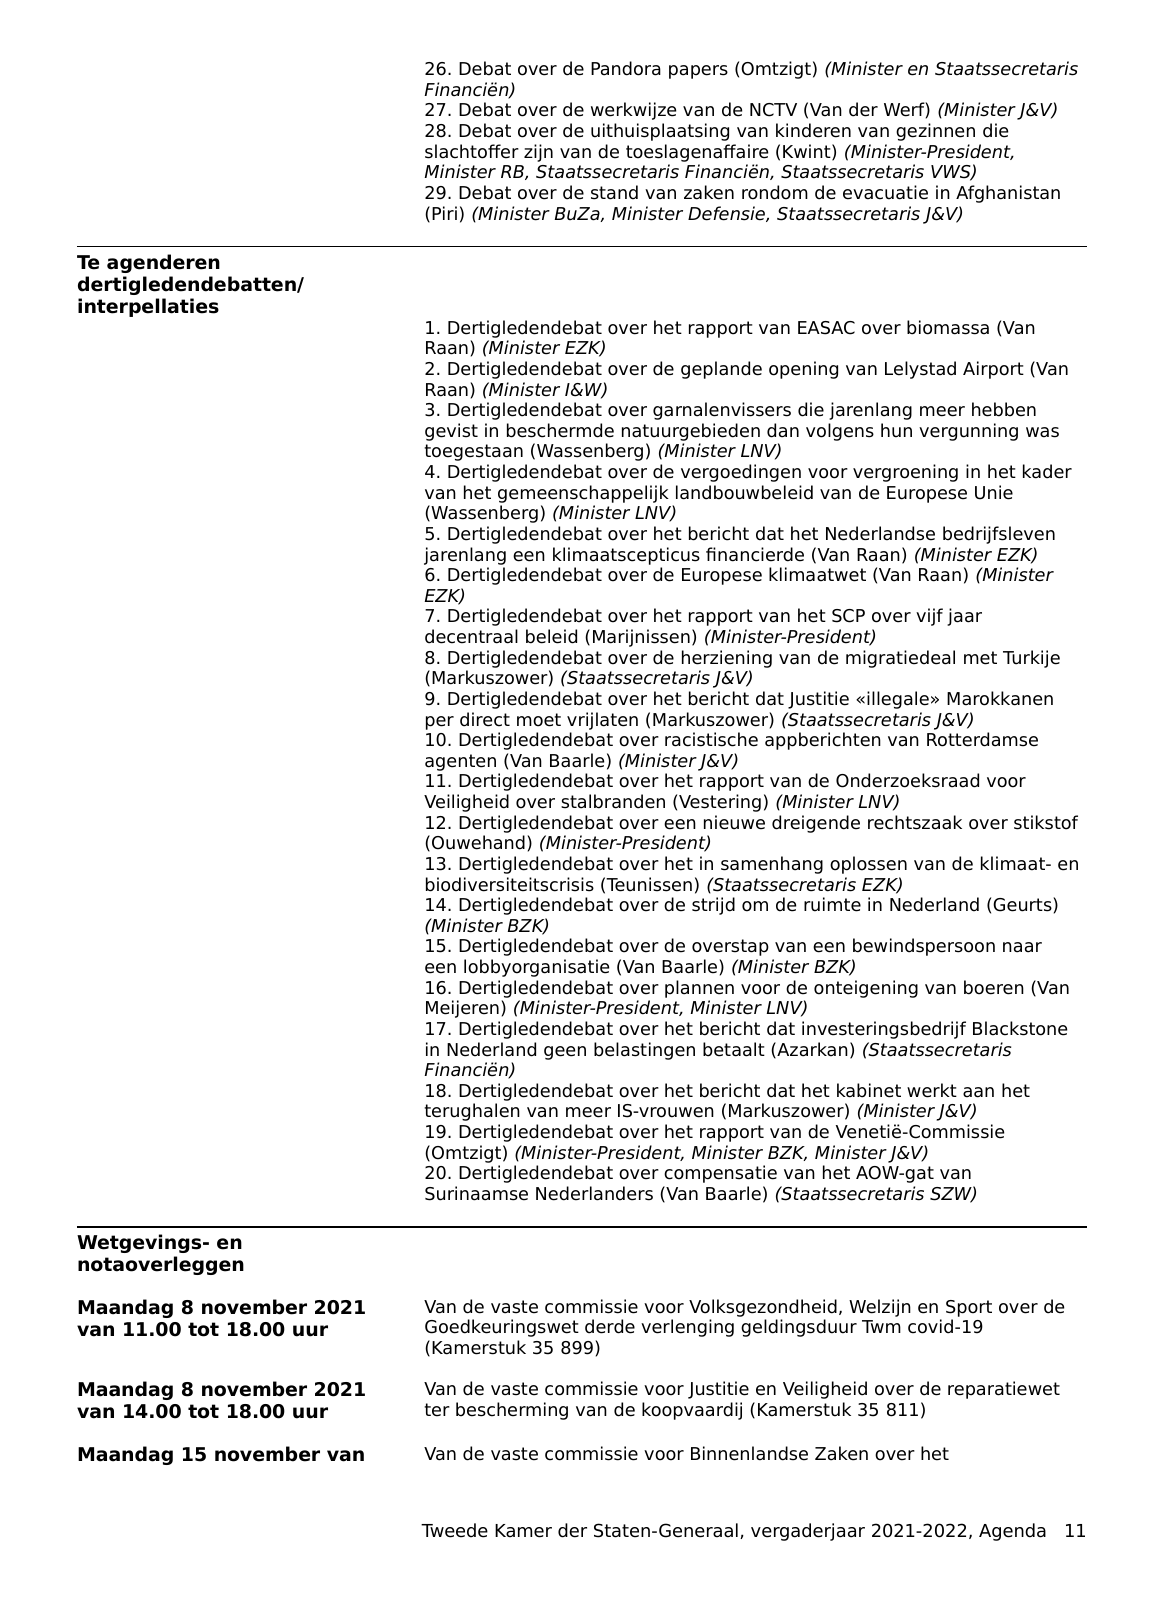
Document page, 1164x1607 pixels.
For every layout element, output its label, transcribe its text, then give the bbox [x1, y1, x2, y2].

table_cell 6. Dertigledendebat over de Europese klimaatwet (Van Raan) (Minister EZK) [418, 565, 1087, 606]
table_cell [401, 1359, 418, 1379]
table_cell [77, 648, 401, 689]
table_cell 2. Dertigledendebat over de geplande opening van Lelystad Airport (Van Raan) (Minister I&W) [418, 359, 1087, 400]
table_cell [77, 1359, 401, 1379]
table_cell 29. Debat over de stand van zaken rondom de evacuatie in Afghanistan (Piri) (Minister BuZa, Minister Defensie, Staatssecretaris J&V) [418, 183, 1087, 224]
table_cell [401, 1297, 418, 1358]
table_cell [401, 771, 418, 813]
table_cell [401, 936, 418, 978]
table_cell 17. Dertigledendebat over het bericht dat investeringsbedrijf Blackstone in Nederland geen belastingen betaalt (Azarkan) (Staatssecretaris Financiën) [418, 1019, 1087, 1081]
table_cell [77, 359, 401, 400]
table_cell [77, 1163, 401, 1204]
table_cell 28. Debat over de uithuisplaatsing van kinderen van gezinnen die slachtoffer zijn van de toeslagenaffaire (Kwint) (Minister-President, Minister RB, Staatssecretaris Financiën, Staatssecretaris VWS) [418, 121, 1087, 183]
table_cell 13. Dertigledendebat over het in samenhang oplossen van de klimaat- en biodiversiteitscrisis (Teunissen) (Staatssecretaris EZK) [418, 854, 1087, 895]
table_cell 1. Dertigledendebat over het rapport van EASAC over biomassa (Van Raan) (Minister EZK) [418, 318, 1087, 359]
table_cell [401, 1163, 418, 1204]
table_cell [401, 1379, 418, 1423]
table_cell 19. Dertigledendebat over het rapport van de Venetië-Commissie (Omtzigt) (Minister-President, Minister BZK, Minister J&V) [418, 1122, 1087, 1163]
table_cell [401, 1444, 418, 1466]
table_cell [401, 1423, 418, 1444]
table_cell [77, 183, 401, 224]
table_cell [77, 565, 401, 606]
table_cell [401, 1276, 418, 1297]
table_cell [77, 121, 401, 183]
table_cell [77, 100, 401, 121]
table_cell [401, 689, 418, 730]
table_cell [77, 936, 401, 978]
table_cell [77, 730, 401, 771]
table_header [418, 247, 1087, 318]
table_cell [401, 183, 418, 224]
table_cell [401, 121, 418, 183]
table_cell Maandag 8 november 2021 van 14.00 tot 18.00 uur [77, 1379, 401, 1423]
table_cell 12. Dertigledendebat over een nieuwe dreigende rechtszaak over stikstof (Ouwehand) (Minister-President) [418, 813, 1087, 854]
table_cell [401, 524, 418, 565]
table_cell [418, 1423, 1087, 1444]
table_cell 14. Dertigledendebat over de strijd om de ruimte in Nederland (Geurts) (Minister BZK) [418, 895, 1087, 936]
table_cell Van de vaste commissie voor Justitie en Veiligheid over de reparatiewet ter bescherming van de koopvaardij (Kamerstuk 35 811) [418, 1379, 1087, 1423]
table_cell 26. Debat over de Pandora papers (Omtzigt) (Minister en Staatssecretaris Financiën) [418, 59, 1087, 100]
table_cell [401, 606, 418, 648]
table_cell [401, 1019, 418, 1081]
table_cell [401, 895, 418, 936]
table_cell 11. Dertigledendebat over het rapport van de Onderzoeksraad voor Veiligheid over stalbranden (Vestering) (Minister LNV) [418, 771, 1087, 813]
table_cell [401, 565, 418, 606]
table_cell 10. Dertigledendebat over racistische appberichten van Rotterdamse agenten (Van Baarle) (Minister J&V) [418, 730, 1087, 771]
table_cell [77, 1019, 401, 1081]
table_cell [77, 771, 401, 813]
table_cell [401, 1122, 418, 1163]
table_cell 5. Dertigledendebat over het bericht dat het Nederlandse bedrijfsleven jarenlang een klimaatscepticus financierde (Van Raan) (Minister EZK) [418, 524, 1087, 565]
table_cell 16. Dertigledendebat over plannen voor de onteigening van boeren (Van Meijeren) (Minister-President, Minister LNV) [418, 978, 1087, 1019]
table_cell [77, 1423, 401, 1444]
table_cell [401, 730, 418, 771]
table_cell 15. Dertigledendebat over de overstap van een bewindspersoon naar een lobbyorganisatie (Van Baarle) (Minister BZK) [418, 936, 1087, 978]
table_cell [77, 1122, 401, 1163]
table_cell [401, 648, 418, 689]
table_cell [418, 1276, 1087, 1297]
table_header [401, 1228, 418, 1276]
table_header Wetgevings- en notaoverleggen [77, 1228, 401, 1276]
table_cell 20. Dertigledendebat over compensatie van het AOW-gat van Surinaamse Nederlanders (Van Baarle) (Staatssecretaris SZW) [418, 1163, 1087, 1204]
table_cell [77, 813, 401, 854]
table_header [401, 247, 418, 318]
table_cell [401, 462, 418, 524]
table_cell [77, 1081, 401, 1122]
table_cell 18. Dertigledendebat over het bericht dat het kabinet werkt aan het terughalen van meer IS-vrouwen (Markuszower) (Minister J&V) [418, 1081, 1087, 1122]
table_cell [77, 606, 401, 648]
table_cell [401, 1081, 418, 1122]
table_cell [77, 689, 401, 730]
table_cell 27. Debat over de werkwijze van de NCTV (Van der Werf) (Minister J&V) [418, 100, 1087, 121]
table_cell 9. Dertigledendebat over het bericht dat Justitie «illegale» Marokkanen per direct moet vrijlaten (Markuszower) (Staatssecretaris J&V) [418, 689, 1087, 730]
table_header Te agenderen dertigledendebatten/ interpellaties [77, 247, 401, 318]
table_cell [418, 1359, 1087, 1379]
table_cell 3. Dertigledendebat over garnalenvissers die jarenlang meer hebben gevist in beschermde natuurgebieden dan volgens hun vergunning was toegestaan (Wassenberg) (Minister LNV) [418, 400, 1087, 462]
table_cell [401, 359, 418, 400]
table_cell Maandag 15 november van [77, 1444, 401, 1466]
table_cell 4. Dertigledendebat over de vergoedingen voor vergroening in het kader van het gemeenschappelijk landbouwbeleid van de Europese Unie (Wassenberg) (Minister LNV) [418, 462, 1087, 524]
table_cell [401, 100, 418, 121]
table_cell [401, 854, 418, 895]
table_cell [401, 813, 418, 854]
table_cell [77, 895, 401, 936]
table_cell Van de vaste commissie voor Volksgezondheid, Welzijn en Sport over de Goedkeuringswet derde verlenging geldingsduur Twm covid-19 (Kamerstuk 35 899) [418, 1297, 1087, 1358]
table_cell [77, 59, 401, 100]
table_cell [77, 524, 401, 565]
table_cell [77, 854, 401, 895]
table_cell [77, 318, 401, 359]
table_cell Maandag 8 november 2021 van 11.00 tot 18.00 uur [77, 1297, 401, 1358]
table_cell [77, 462, 401, 524]
table_cell Van de vaste commissie voor Binnenlandse Zaken over het [418, 1444, 1087, 1466]
table_cell [401, 400, 418, 462]
table_cell [77, 400, 401, 462]
table_cell 8. Dertigledendebat over de herziening van de migratiedeal met Turkije (Markuszower) (Staatssecretaris J&V) [418, 648, 1087, 689]
table_cell [401, 978, 418, 1019]
table_cell [77, 978, 401, 1019]
table_cell [401, 318, 418, 359]
table_cell [401, 59, 418, 100]
table_cell [77, 1276, 401, 1297]
table_cell 7. Dertigledendebat over het rapport van het SCP over vijf jaar decentraal beleid (Marijnissen) (Minister-President) [418, 606, 1087, 648]
table_header [418, 1228, 1087, 1276]
